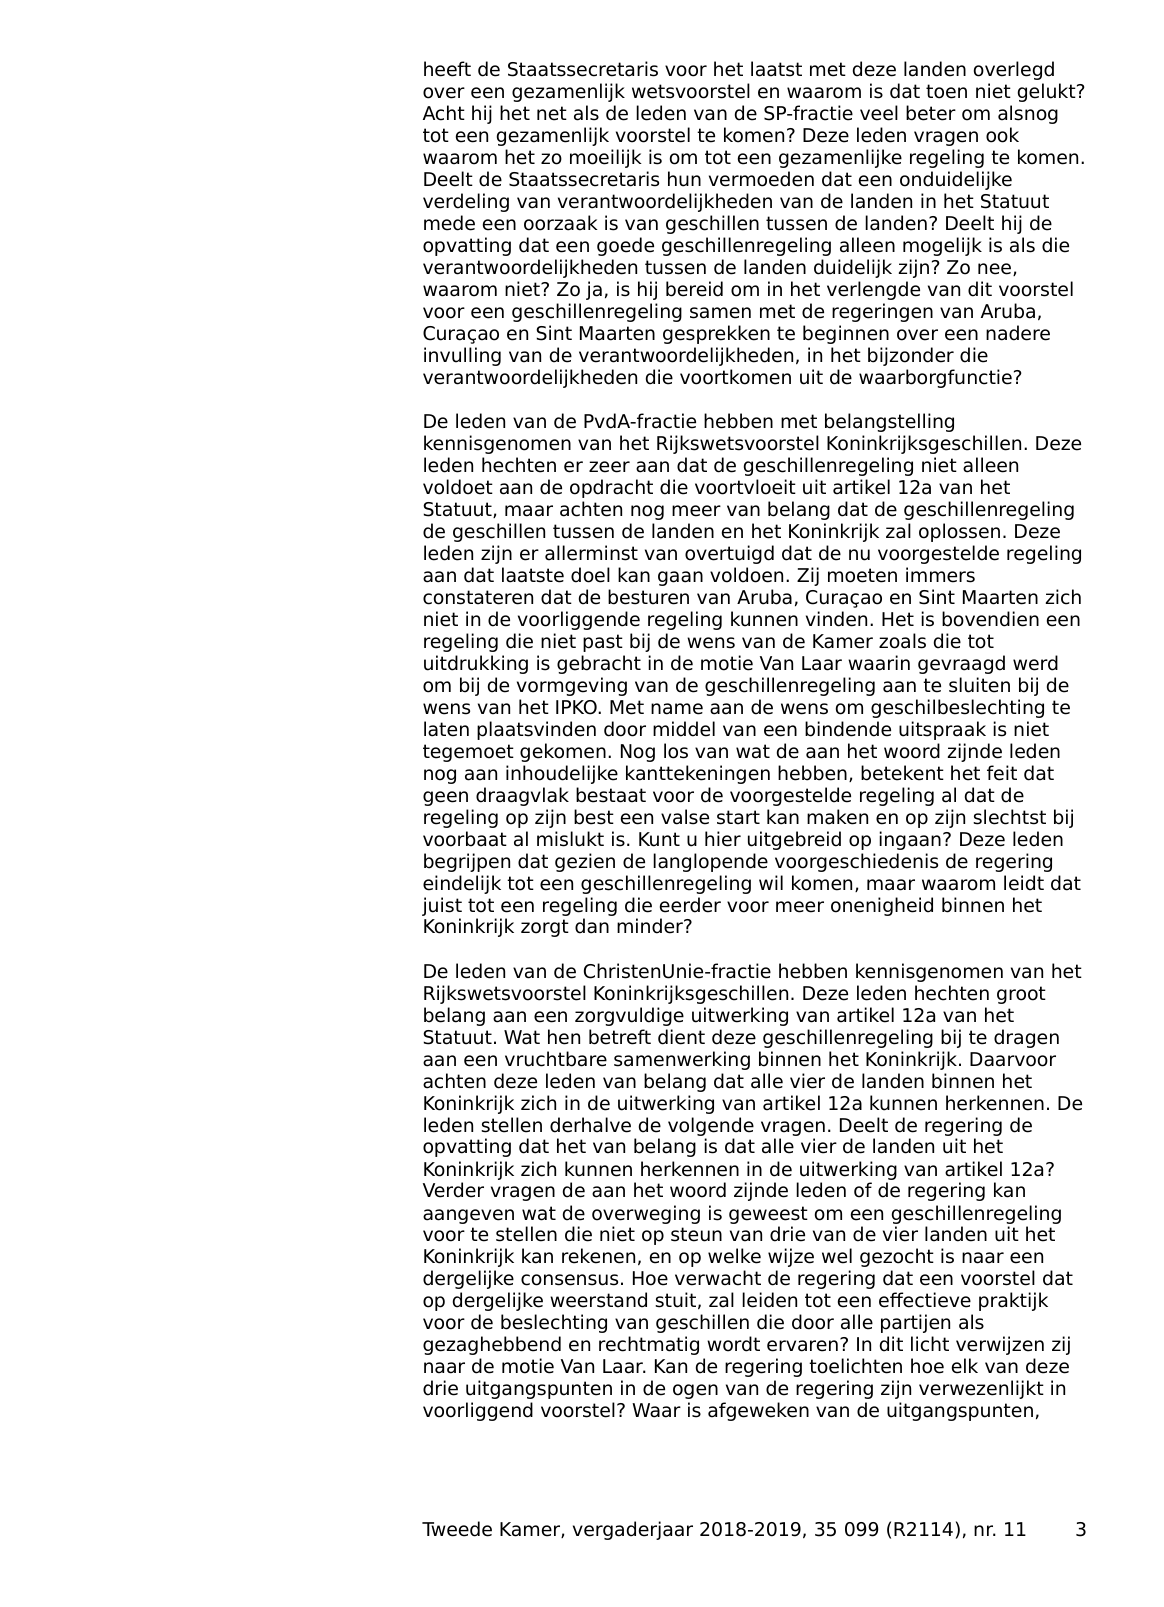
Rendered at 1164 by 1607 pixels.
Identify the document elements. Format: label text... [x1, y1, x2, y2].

text heeft de Staatssecretaris voor het laatst met deze landen overlegd over een gezamenlijk wetsvoorstel en waarom is dat toen niet gelukt? Acht hij het net als de leden van de SP-fractie veel beter om alsnog tot een gezamenlijk voorstel te komen? Deze leden vragen ook waarom het zo moeilijk is om tot een gezamenlijke regeling te komen. Deelt de Staatssecretaris hun vermoeden dat een onduidelijke verdeling van verantwoordelijkheden van de landen in het Statuut mede een oorzaak is van geschillen tussen de landen? Deelt hij de opvatting dat een goede geschillenregeling alleen mogelijk is als die verantwoordelijkheden tussen de landen duidelijk zijn? Zo nee, waarom niet? Zo ja, is hij bereid om in het verlengde van dit voorstel voor een geschillenregeling samen met de regeringen van Aruba, Curaçao en Sint Maarten gesprekken te beginnen over een nadere invulling van de verantwoordelijkheden, in het bijzonder die verantwoordelijkheden die voortkomen uit de waarborgfunctie? [422, 59, 1087, 389]
text De leden van de ChristenUnie-fractie hebben kennisgenomen van het Rijkswetsvoorstel Koninkrijksgeschillen. Deze leden hechten groot belang aan een zorgvuldige uitwerking van artikel 12a van het Statuut. Wat hen betreft dient deze geschillenregeling bij te dragen aan een vruchtbare samenwerking binnen het Koninkrijk. Daarvoor achten deze leden van belang dat alle vier de landen binnen het Koninkrijk zich in de uitwerking van artikel 12a kunnen herkennen. De leden stellen derhalve de volgende vragen. Deelt de regering de opvatting dat het van belang is dat alle vier de landen uit het Koninkrijk zich kunnen herkennen in de uitwerking van artikel 12a? Verder vragen de aan het woord zijnde leden of de regering kan aangeven wat de overweging is geweest om een geschillenregeling voor te stellen die niet op steun van drie van de vier landen uit het Koninkrijk kan rekenen, en op welke wijze wel gezocht is naar een dergelijke consensus. Hoe verwacht de regering dat een voorstel dat op dergelijke weerstand stuit, zal leiden tot een effectieve praktijk voor de beslechting van geschillen die door alle partijen als gezaghebbend en rechtmatig wordt ervaren? In dit licht verwijzen zij naar de motie Van Laar. Kan de regering toelichten hoe elk van deze drie uitgangspunten in de ogen van de regering zijn verwezenlijkt in voorliggend voorstel? Waar is afgeweken van de uitgangspunten, [422, 961, 1087, 1422]
text De leden van de PvdA-fractie hebben met belangstelling kennisgenomen van het Rijkswetsvoorstel Koninkrijksgeschillen. Deze leden hechten er zeer aan dat de geschillenregeling niet alleen voldoet aan de opdracht die voortvloeit uit artikel 12a van het Statuut, maar achten nog meer van belang dat de geschillenregeling de geschillen tussen de landen en het Koninkrijk zal oplossen. Deze leden zijn er allerminst van overtuigd dat de nu voorgestelde regeling aan dat laatste doel kan gaan voldoen. Zij moeten immers constateren dat de besturen van Aruba, Curaçao en Sint Maarten zich niet in de voorliggende regeling kunnen vinden. Het is bovendien een regeling die niet past bij de wens van de Kamer zoals die tot uitdrukking is gebracht in de motie Van Laar waarin gevraagd werd om bij de vormgeving van de geschillenregeling aan te sluiten bij de wens van het IPKO. Met name aan de wens om geschilbeslechting te laten plaatsvinden door middel van een bindende uitspraak is niet tegemoet gekomen. Nog los van wat de aan het woord zijnde leden nog aan inhoudelijke kanttekeningen hebben, betekent het feit dat geen draagvlak bestaat voor de voorgestelde regeling al dat de regeling op zijn best een valse start kan maken en op zijn slechtst bij voorbaat al mislukt is. Kunt u hier uitgebreid op ingaan? Deze leden begrijpen dat gezien de langlopende voorgeschiedenis de regering eindelijk tot een geschillenregeling wil komen, maar waarom leidt dat juist tot een regeling die eerder voor meer onenigheid binnen het Koninkrijk zorgt dan minder? [422, 411, 1087, 938]
